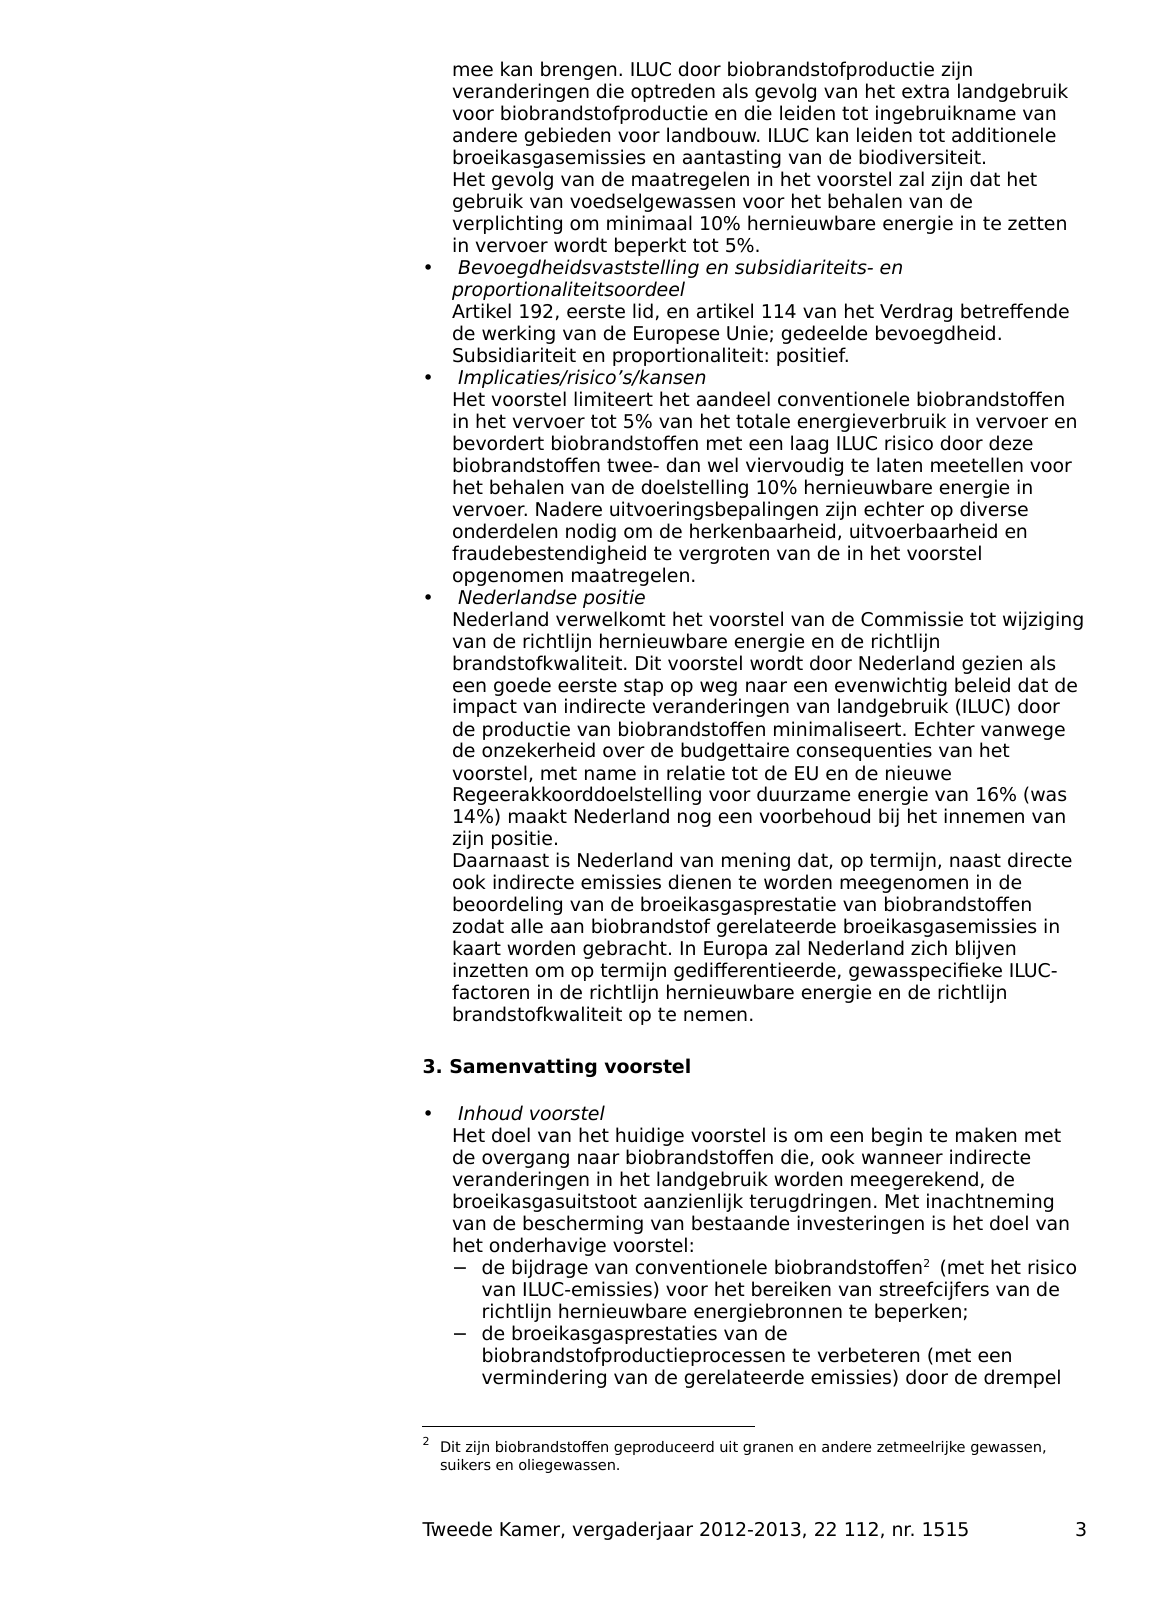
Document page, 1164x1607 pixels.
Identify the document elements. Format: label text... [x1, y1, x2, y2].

text Daarnaast is Nederland van mening dat, op termijn, naast directe ook indirecte emissies dienen te worden meegenomen in de beoordeling van de broeikasgasprestatie van biobrandstoffen zodat alle aan biobrandstof gerelateerde broeikasgasemissies in kaart worden gebracht. In Europa zal Nederland zich blijven inzetten om op termijn gedifferentieerde, gewasspecifieke ILUC-factoren in de richtlijn hernieuwbare energie en de richtlijn brandstofkwaliteit op te nemen. [452, 850, 1087, 1026]
text mee kan brengen. ILUC door biobrandstofproductie zijn veranderingen die optreden als gevolg van het extra landgebruik voor biobrandstofproductie en die leiden tot ingebruikname van andere gebieden voor landbouw. ILUC kan leiden tot additionele broeikasgasemissies en aantasting van de biodiversiteit. [452, 59, 1087, 169]
text Subsidiariteit en proportionaliteit: positief. [452, 345, 1087, 367]
text Het voorstel limiteert het aandeel conventionele biobrandstoffen in het vervoer tot 5% van het totale energieverbruik in vervoer en bevordert biobrandstoffen met een laag ILUC risico door deze biobrandstoffen twee- dan wel viervoudig te laten meetellen voor het behalen van de doelstelling 10% hernieuwbare energie in vervoer. Nadere uitvoeringsbepalingen zijn echter op diverse onderdelen nodig om de herkenbaarheid, uitvoerbaarheid en fraudebestendigheid te vergroten van de in het voorstel opgenomen maatregelen. [452, 389, 1087, 587]
text Het doel van het huidige voorstel is om een begin te maken met de overgang naar biobrandstoffen die, ook wanneer indirecte veranderingen in het landgebruik worden meegerekend, de broeikasgasuitstoot aanzienlijk terugdringen. Met inachtneming van de bescherming van bestaande investeringen is het doel van het onderhavige voorstel: [452, 1125, 1087, 1257]
text • Implicaties/risico’s/kansen [422, 367, 1087, 389]
text • Inhoud voorstel [422, 1103, 1087, 1125]
text − de broeikasgasprestaties van de biobrandstofproductieprocessen te verbeteren (met een vermindering van de gerelateerde emissies) door de drempel [452, 1323, 1087, 1389]
text • Bevoegdheidsvaststelling en subsidiariteits- en proportionaliteitsoordeel [422, 257, 1087, 301]
text Dit zijn biobrandstoffen geproduceerd uit granen en andere zetmeelrijke gewassen, suikers en oliegewassen. [422, 1435, 1087, 1474]
text Artikel 192, eerste lid, en artikel 114 van het Verdrag betreffende de werking van de Europese Unie; gedeelde bevoegdheid. [452, 301, 1087, 345]
text Nederland verwelkomt het voorstel van de Commissie tot wijziging van de richtlijn hernieuwbare energie en de richtlijn brandstofkwaliteit. Dit voorstel wordt door Nederland gezien als een goede eerste stap op weg naar een evenwichtig beleid dat de impact van indirecte veranderingen van landgebruik (ILUC) door de productie van biobrandstoffen minimaliseert. Echter vanwege de onzekerheid over de budgettaire consequenties van het voorstel, met name in relatie tot de EU en de nieuwe Regeerakkoorddoelstelling voor duurzame energie van 16% (was 14%) maakt Nederland nog een voorbehoud bij het innemen van zijn positie. [452, 608, 1087, 850]
text − de bijdrage van conventionele biobrandstoffen (met het risico van ILUC-emissies) voor het bereiken van streefcijfers van de richtlijn hernieuwbare energiebronnen te beperken; [452, 1257, 1087, 1323]
text • Nederlandse positie [422, 587, 1087, 608]
subtitle 3. Samenvatting voorstel [422, 1056, 1087, 1078]
text Het gevolg van de maatregelen in het voorstel zal zijn dat het gebruik van voedselgewassen voor het behalen van de verplichting om minimaal 10% hernieuwbare energie in te zetten in vervoer wordt beperkt tot 5%. [452, 169, 1087, 257]
